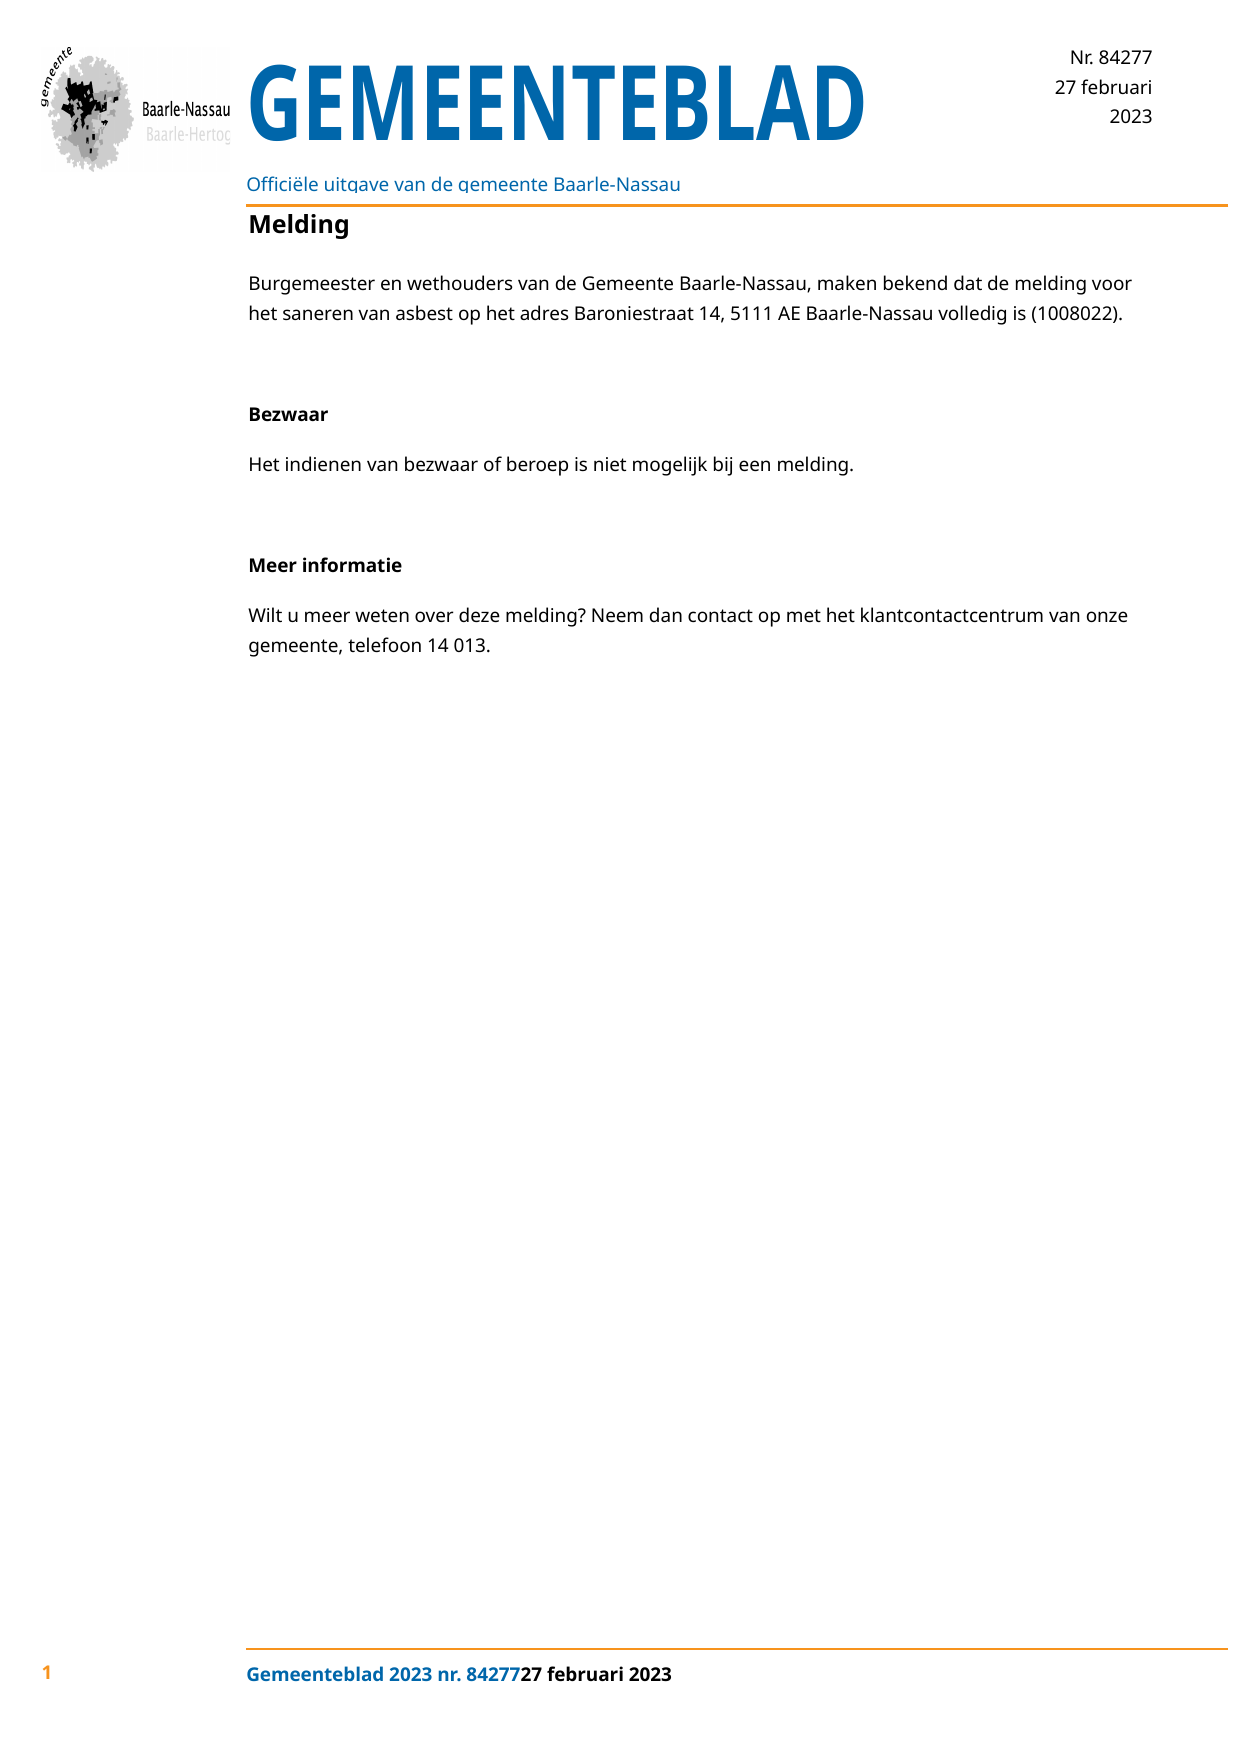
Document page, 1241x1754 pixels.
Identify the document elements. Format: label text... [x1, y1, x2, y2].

text Burgemeester en wethouders van de Gemeente Baarle-Nassau, maken bekend dat de melding voor het saneren van asbest op het adres Baroniestraat 14, 5111 AE Baarle-Nassau volledig is (1008022). [248, 270, 1152, 326]
text Wilt u meer weten over deze melding? Neem dan contact op met het klantcontactcentrum van onze gemeente, telefoon 14 013. [248, 602, 1152, 658]
picture [41, 47, 231, 172]
text Bezwaar [248, 401, 1152, 426]
text Meer informatie [248, 552, 1152, 578]
text Het indienen van bezwaar of beroep is niet mogelijk bij een melding. [248, 451, 1152, 477]
text Melding [248, 207, 1152, 241]
